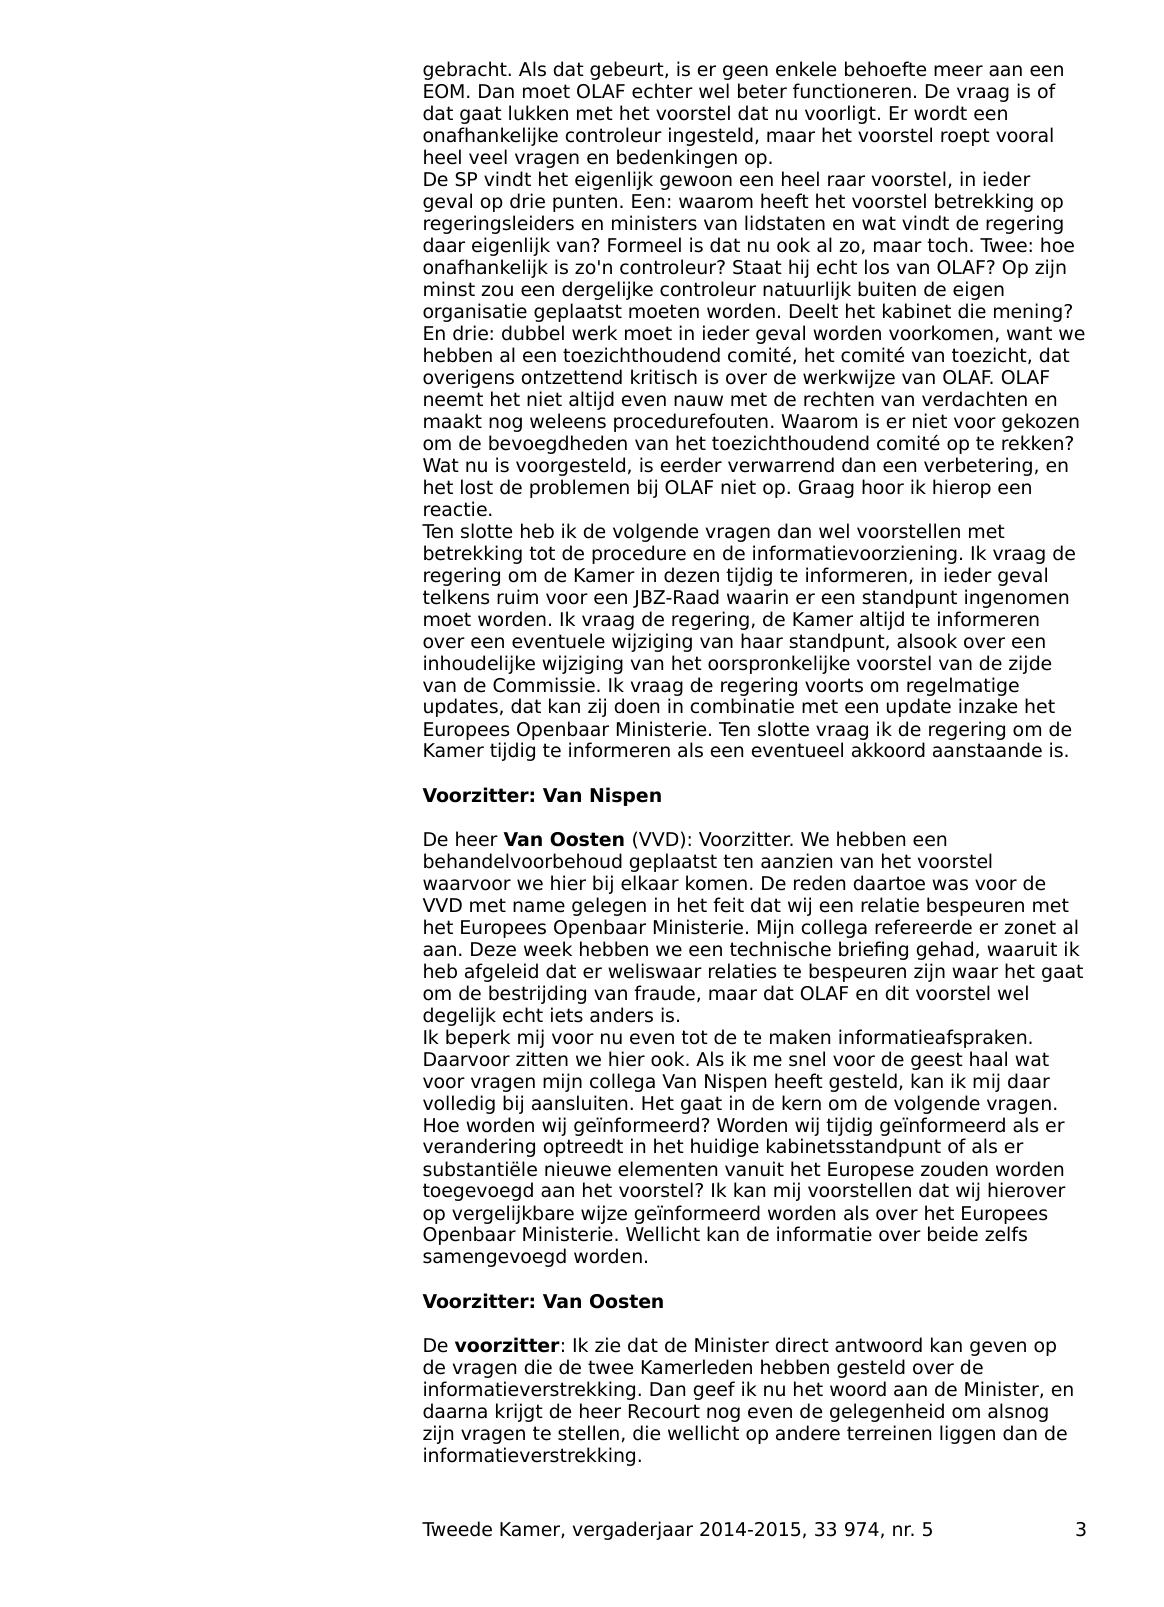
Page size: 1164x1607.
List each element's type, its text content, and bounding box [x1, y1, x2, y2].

text Voorzitter: Van Oosten [422, 1291, 1087, 1312]
text Ik beperk mij voor nu even tot de te maken informatieafspraken. Daarvoor zitten we hier ook. Als ik me snel voor de geest haal wat voor vragen mijn collega Van Nispen heeft gesteld, kan ik mij daar volledig bij aansluiten. Het gaat in de kern om de volgende vragen. Hoe worden wij geïnformeerd? Worden wij tijdig geïnformeerd als er verandering optreedt in het huidige kabinetsstandpunt of als er substantiële nieuwe elementen vanuit het Europese zouden worden toegevoegd aan het voorstel? Ik kan mij voorstellen dat wij hierover op vergelijkbare wijze geïnformeerd worden als over het Europees Openbaar Ministerie. Wellicht kan de informatie over beide zelfs samengevoegd worden. [422, 1027, 1087, 1268]
text De SP vindt het eigenlijk gewoon een heel raar voorstel, in ieder geval op drie punten. Een: waarom heeft het voorstel betrekking op regeringsleiders en ministers van lidstaten en wat vindt de regering daar eigenlijk van? Formeel is dat nu ook al zo, maar toch. Twee: hoe onafhankelijk is zo'n controleur? Staat hij echt los van OLAF? Op zijn minst zou een dergelijke controleur natuurlijk buiten de eigen organisatie geplaatst moeten worden. Deelt het kabinet die mening? En drie: dubbel werk moet in ieder geval worden voorkomen, want we hebben al een toezichthoudend comité, het comité van toezicht, dat overigens ontzettend kritisch is over de werkwijze van OLAF. OLAF neemt het niet altijd even nauw met de rechten van verdachten en maakt nog weleens procedurefouten. Waarom is er niet voor gekozen om de bevoegdheden van het toezichthoudend comité op te rekken? Wat nu is voorgesteld, is eerder verwarrend dan een verbetering, en het lost de problemen bij OLAF niet op. Graag hoor ik hierop een reactie. [422, 169, 1087, 521]
text De voorzitter: Ik zie dat de Minister direct antwoord kan geven op de vragen die de twee Kamerleden hebben gesteld over de informatieverstrekking. Dan geef ik nu het woord aan de Minister, en daarna krijgt de heer Recourt nog even de gelegenheid om alsnog zijn vragen te stellen, die wellicht op andere terreinen liggen dan de informatieverstrekking. [422, 1335, 1087, 1467]
text Voorzitter: Van Nispen [422, 784, 1087, 807]
text gebracht. Als dat gebeurt, is er geen enkele behoefte meer aan een EOM. Dan moet OLAF echter wel beter functioneren. De vraag is of dat gaat lukken met het voorstel dat nu voorligt. Er wordt een onafhankelijke controleur ingesteld, maar het voorstel roept vooral heel veel vragen en bedenkingen op. [422, 59, 1087, 169]
text Ten slotte heb ik de volgende vragen dan wel voorstellen met betrekking tot de procedure en de informatievoorziening. Ik vraag de regering om de Kamer in dezen tijdig te informeren, in ieder geval telkens ruim voor een JBZ-Raad waarin er een standpunt ingenomen moet worden. Ik vraag de regering, de Kamer altijd te informeren over een eventuele wijziging van haar standpunt, alsook over een inhoudelijke wijziging van het oorspronkelijke voorstel van de zijde van de Commissie. Ik vraag de regering voorts om regelmatige updates, dat kan zij doen in combinatie met een update inzake het Europees Openbaar Ministerie. Ten slotte vraag ik de regering om de Kamer tijdig te informeren als een eventueel akkoord aanstaande is. [422, 521, 1087, 762]
text De heer Van Oosten (VVD): Voorzitter. We hebben een behandelvoorbehoud geplaatst ten aanzien van het voorstel waarvoor we hier bij elkaar komen. De reden daartoe was voor de VVD met name gelegen in het feit dat wij een relatie bespeuren met het Europees Openbaar Ministerie. Mijn collega refereerde er zonet al aan. Deze week hebben we een technische briefing gehad, waaruit ik heb afgeleid dat er weliswaar relaties te bespeuren zijn waar het gaat om de bestrijding van fraude, maar dat OLAF en dit voorstel wel degelijk echt iets anders is. [422, 829, 1087, 1027]
